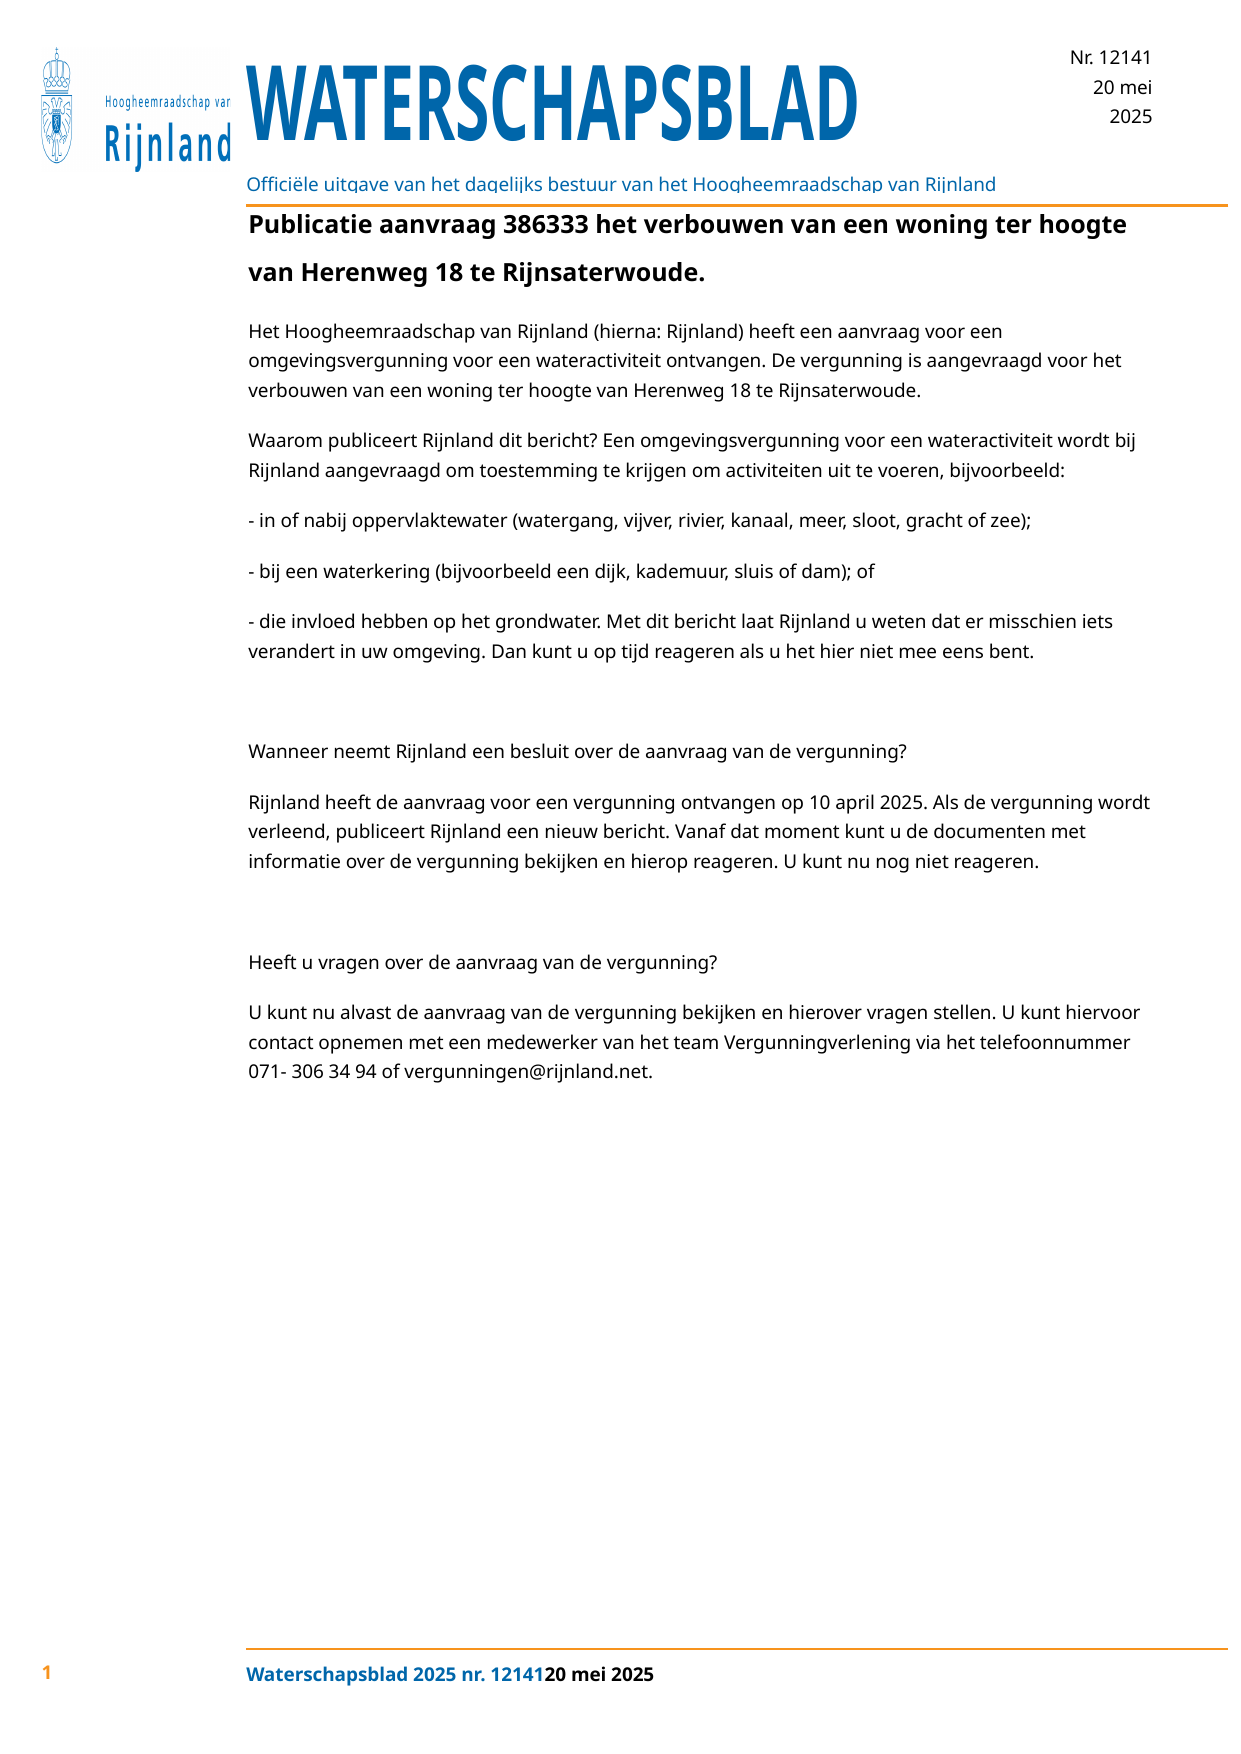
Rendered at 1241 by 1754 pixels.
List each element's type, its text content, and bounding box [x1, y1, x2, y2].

text Waarom publiceert Rijnland dit bericht? Een omgevingsvergunning voor een wateractiviteit wordt bij Rijnland aangevraagd om toestemming te krijgen om activiteiten uit te voeren, bijvoorbeeld: [248, 427, 1152, 483]
text - die invloed hebben op het grondwater. Met dit bericht laat Rijnland u weten dat er misschien iets verandert in uw omgeving. Dan kunt u op tijd reageren als u het hier niet mee eens bent. [248, 608, 1152, 664]
text Wanneer neemt Rijnland een besluit over de aanvraag van de vergunning? [248, 739, 1152, 764]
picture [41, 47, 231, 172]
text - bij een waterkering (bijvoorbeeld een dijk, kademuur, sluis of dam); of [248, 558, 1152, 584]
text Het Hoogheemraadschap van Rijnland (hierna: Rijnland) heeft een aanvraag voor een omgevingsvergunning voor een wateractiviteit ontvangen. De vergunning is aangevraagd voor het verbouwen van een woning ter hoogte van Herenweg 18 te Rijnsaterwoude. [248, 318, 1152, 403]
text - in of nabij oppervlaktewater (watergang, vijver, rivier, kanaal, meer, sloot, gracht of zee); [248, 507, 1152, 533]
text Heeft u vragen over de aanvraag van de vergunning? [248, 949, 1152, 975]
text U kunt nu alvast de aanvraag van de vergunning bekijken en hierover vragen stellen. U kunt hiervoor contact opnemen met een medewerker van het team Vergunningverlening via het telefoonnummer 071- 306 34 94 of vergunningen@rijnland.net. [248, 999, 1152, 1084]
text Rijnland heeft de aanvraag voor een vergunning ontvangen op 10 april 2025. Als de vergunning wordt verleend, publiceert Rijnland een nieuw bericht. Vanaf dat moment kunt u de documenten met informatie over de vergunning bekijken en hierop reageren. U kunt nu nog niet reageren. [248, 789, 1152, 874]
text Publicatie aanvraag 386333 het verbouwen van een woning ter hoogte van Herenweg 18 te Rijnsaterwoude. [248, 207, 1152, 288]
